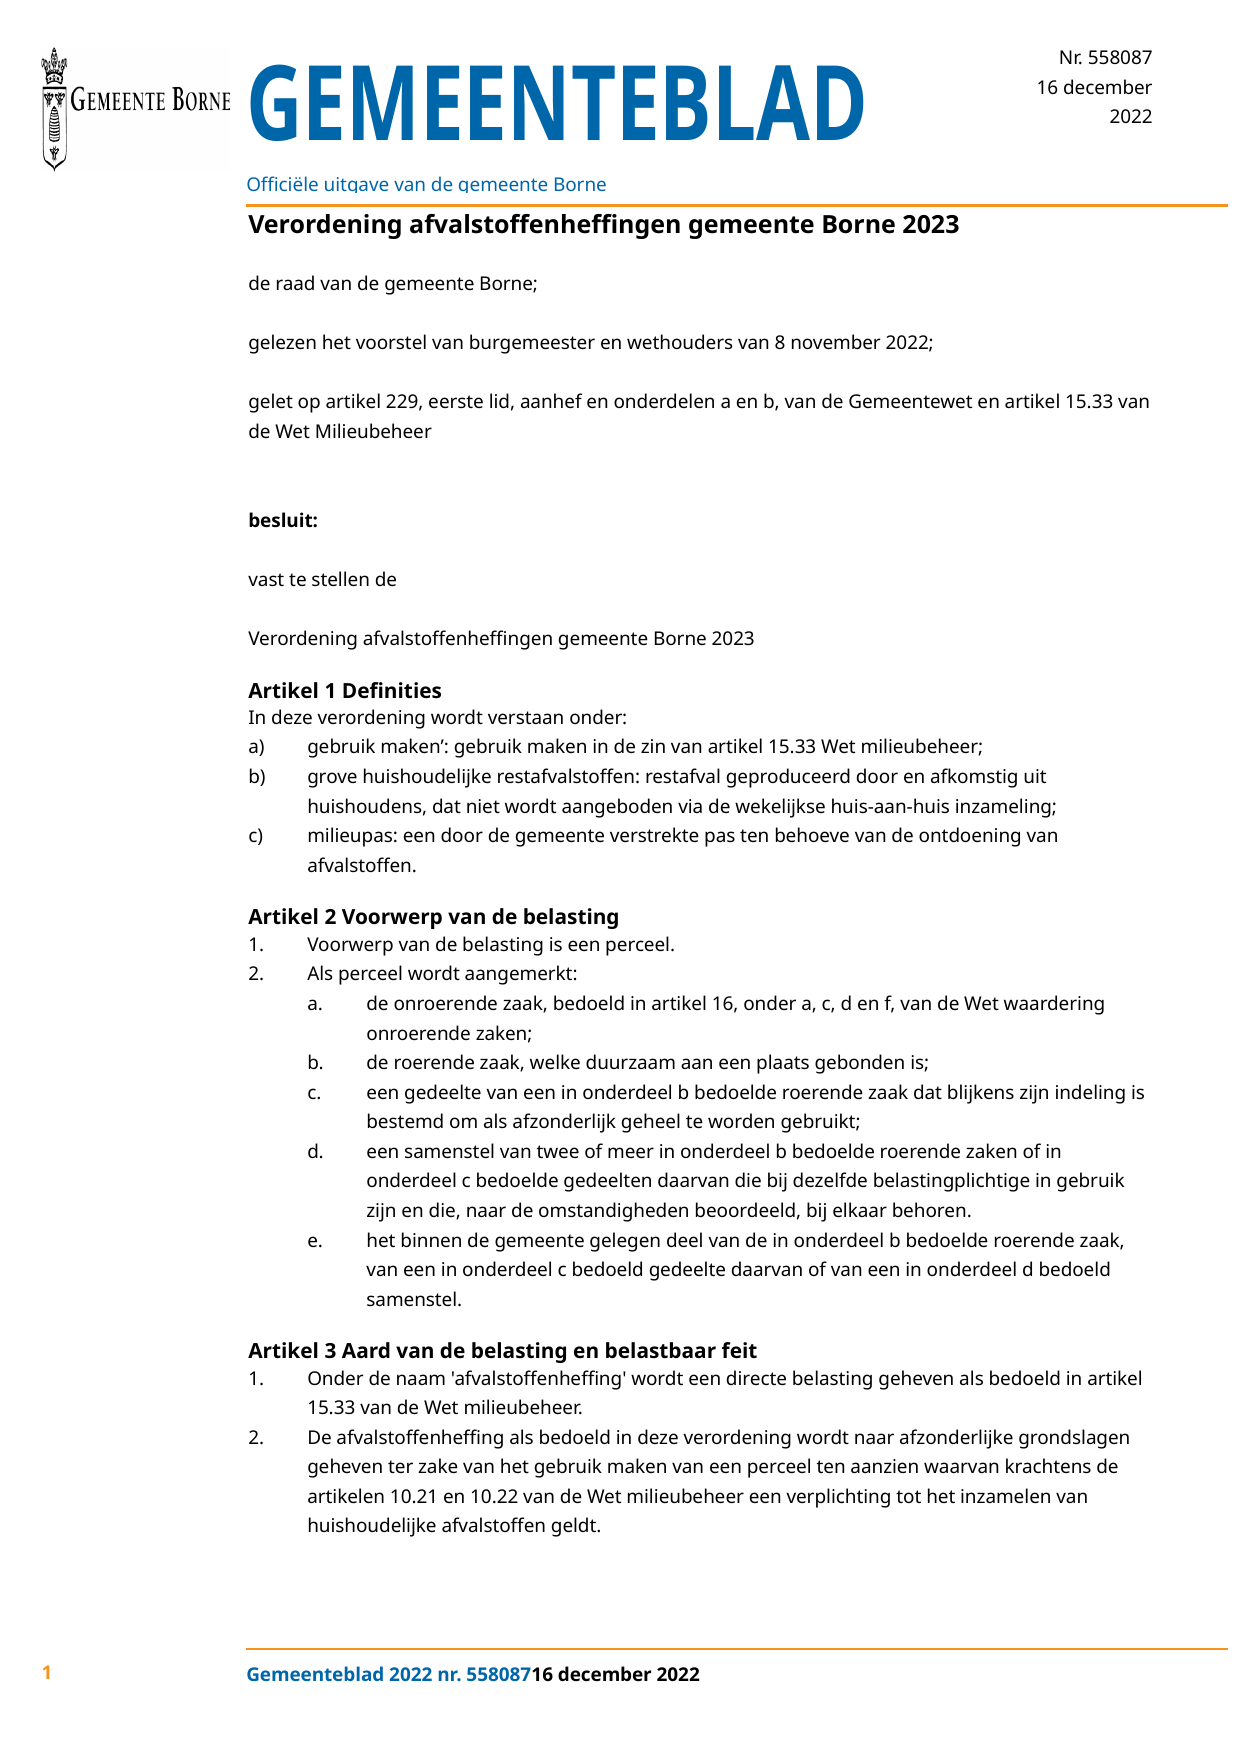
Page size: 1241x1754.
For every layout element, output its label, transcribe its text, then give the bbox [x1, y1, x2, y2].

text de raad van de gemeente Borne; [248, 270, 1152, 296]
list gebruik maken’: gebruik maken in de zin van artikel 15.33 Wet milieubeheer; [248, 734, 1152, 759]
list Onder de naam 'afvalstoffenheffing' wordt een directe belasting geheven als bedoeld in artikel 15.33 van de Wet milieubeheer. [248, 1365, 1152, 1420]
list een gedeelte van een in onderdeel b bedoelde roerende zaak dat blijkens zijn indeling is bestemd om als afzonderlijk geheel te worden gebruikt; [307, 1079, 1152, 1134]
text Artikel 2 Voorwerp van de belasting [248, 902, 1152, 931]
text vast te stellen de [248, 566, 1152, 592]
text Artikel 1 Definities [248, 676, 1152, 704]
list grove huishoudelijke restafvalstoffen: restafval geproduceerd door en afkomstig uit huishoudens, dat niet wordt aangeboden via de wekelijkse huis-aan-huis inzameling; [248, 763, 1152, 819]
list Voorwerp van de belasting is een perceel. [248, 931, 1152, 957]
picture [41, 47, 231, 172]
text Verordening afvalstoffenheffingen gemeente Borne 2023 [248, 207, 1152, 241]
list Als perceel wordt aangemerkt: [248, 961, 1152, 986]
list De afvalstoffenheffing als bedoeld in deze verordening wordt naar afzonderlijke grondslagen geheven ter zake van het gebruik maken van een perceel ten aanzien waarvan krachtens de artikelen 10.21 en 10.22 van de Wet milieubeheer een verplichting tot het inzamelen van huishoudelijke afvalstoffen geldt. [248, 1424, 1152, 1538]
text gelet op artikel 229, eerste lid, aanhef en onderdelen a en b, van de Gemeentewet en artikel 15.33 van de Wet Milieubeheer [248, 389, 1152, 444]
list de onroerende zaak, bedoeld in artikel 16, onder a, c, d en f, van de Wet waardering onroerende zaken; [307, 990, 1152, 1045]
list het binnen de gemeente gelegen deel van de in onderdeel b bedoelde roerende zaak, van een in onderdeel c bedoeld gedeelte daarvan of van een in onderdeel d bedoeld samenstel. [307, 1227, 1152, 1312]
text gelezen het voorstel van burgemeester en wethouders van 8 november 2022; [248, 329, 1152, 355]
text In deze verordening wordt verstaan onder: [248, 704, 1152, 730]
list de roerende zaak, welke duurzaam aan een plaats gebonden is; [307, 1049, 1152, 1075]
text Artikel 3 Aard van de belasting en belastbaar feit [248, 1336, 1152, 1365]
list milieupas: een door de gemeente verstrekte pas ten behoeve van de ontdoening van afvalstoffen. [248, 822, 1152, 878]
text besluit: [248, 507, 1152, 533]
list een samenstel van twee of meer in onderdeel b bedoelde roerende zaken of in onderdeel c bedoelde gedeelten daarvan die bij dezelfde belastingplichtige in gebruik zijn en die, naar de omstandigheden beoordeeld, bij elkaar behoren. [307, 1138, 1152, 1223]
text Verordening afvalstoffenheffingen gemeente Borne 2023 [248, 625, 1152, 651]
